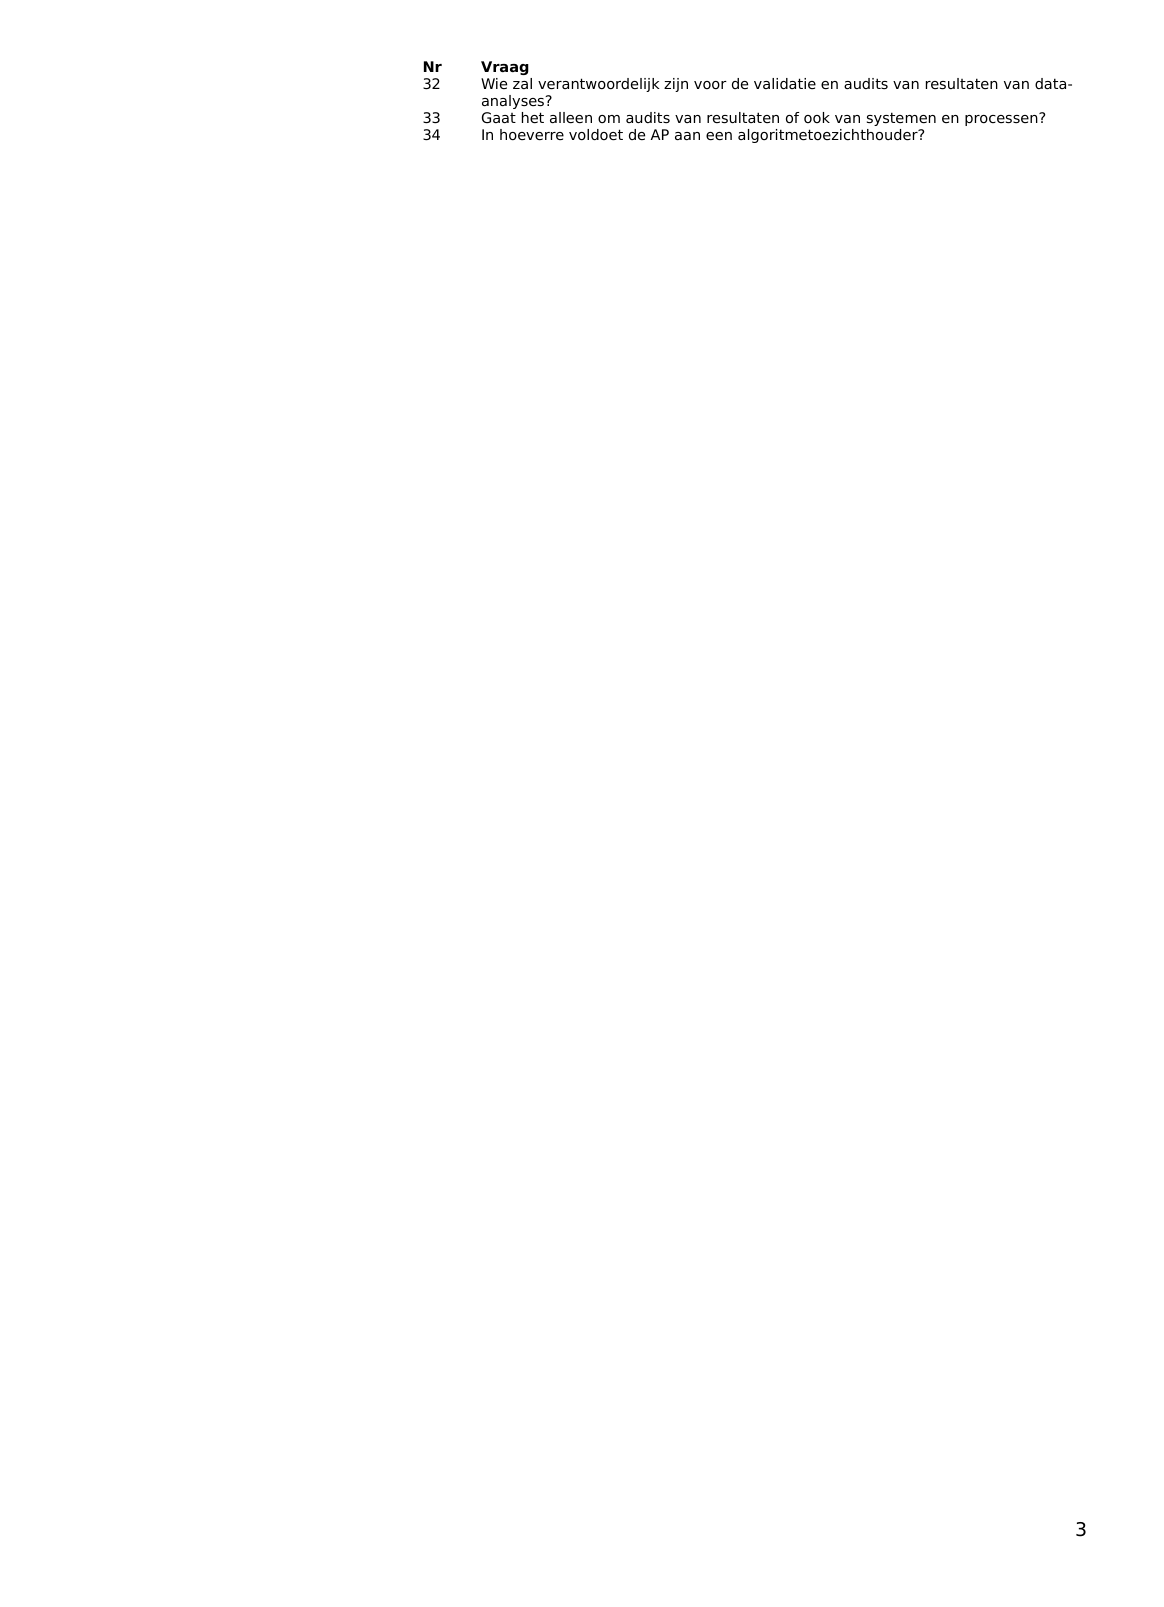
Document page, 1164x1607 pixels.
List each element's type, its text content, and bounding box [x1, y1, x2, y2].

table_header Vraag [475, 59, 1087, 76]
table_cell 32 [422, 76, 475, 110]
table_cell Gaat het alleen om audits van resultaten of ook van systemen en processen? [475, 110, 1087, 127]
table_cell 34 [422, 127, 475, 144]
table_cell In hoeverre voldoet de AP aan een algoritmetoezichthouder? [475, 127, 1087, 144]
table_cell Wie zal verantwoordelijk zijn voor de validatie en audits van resultaten van data-analyses? [475, 76, 1087, 110]
table_cell 33 [422, 110, 475, 127]
table_header Nr [422, 59, 475, 76]
